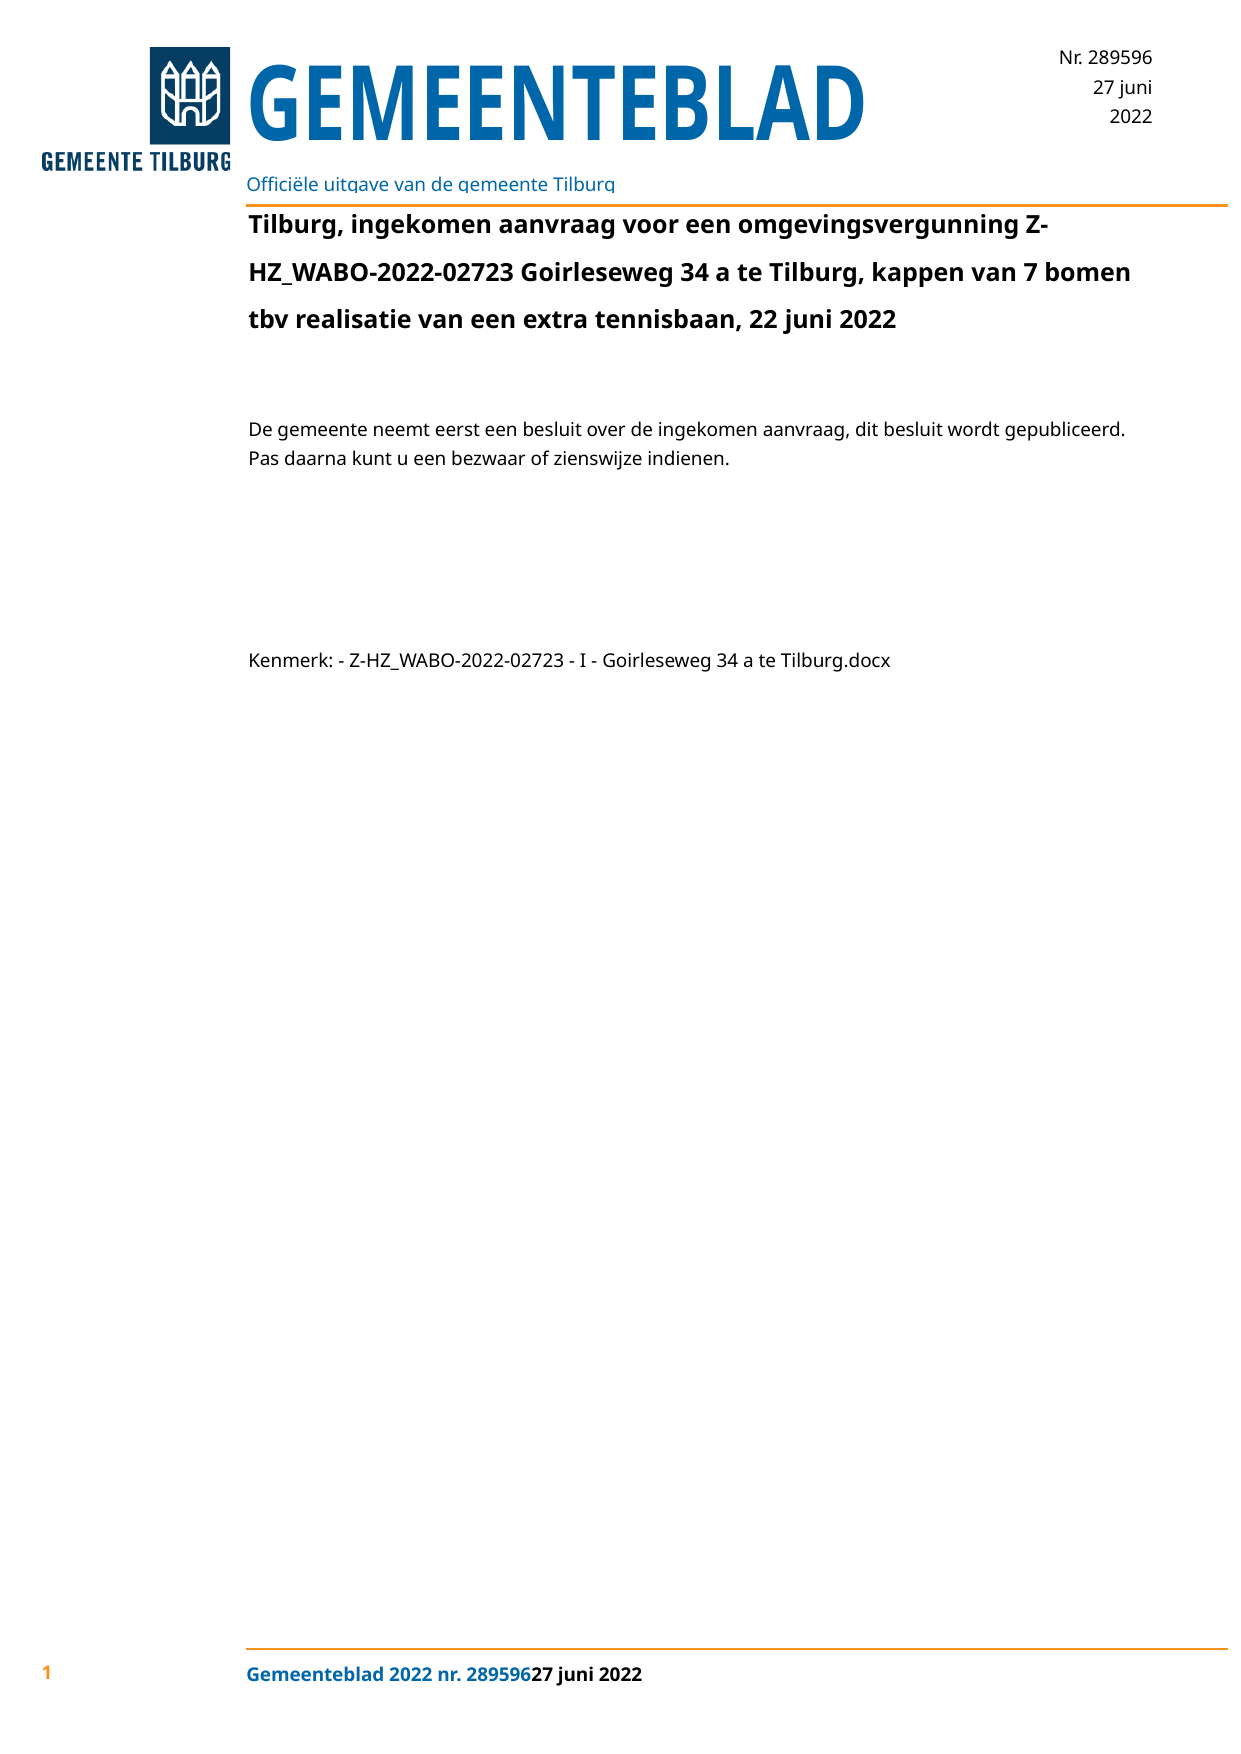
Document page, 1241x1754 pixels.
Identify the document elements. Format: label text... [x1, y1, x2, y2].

text De gemeente neemt eerst een besluit over de ingekomen aanvraag, dit besluit wordt gepubliceerd. Pas daarna kunt u een bezwaar of zienswijze indienen. [248, 416, 1152, 471]
picture [41, 47, 231, 172]
text Tilburg, ingekomen aanvraag voor een omgevingsvergunning Z-HZ_WABO-2022-02723 Goirleseweg 34 a te Tilburg, kappen van 7 bomen tbv realisatie van een extra tennisbaan, 22 juni 2022 [248, 207, 1152, 336]
text Kenmerk: - Z-HZ_WABO-2022-02723 - I - Goirleseweg 34 a te Tilburg.docx [248, 647, 1152, 673]
